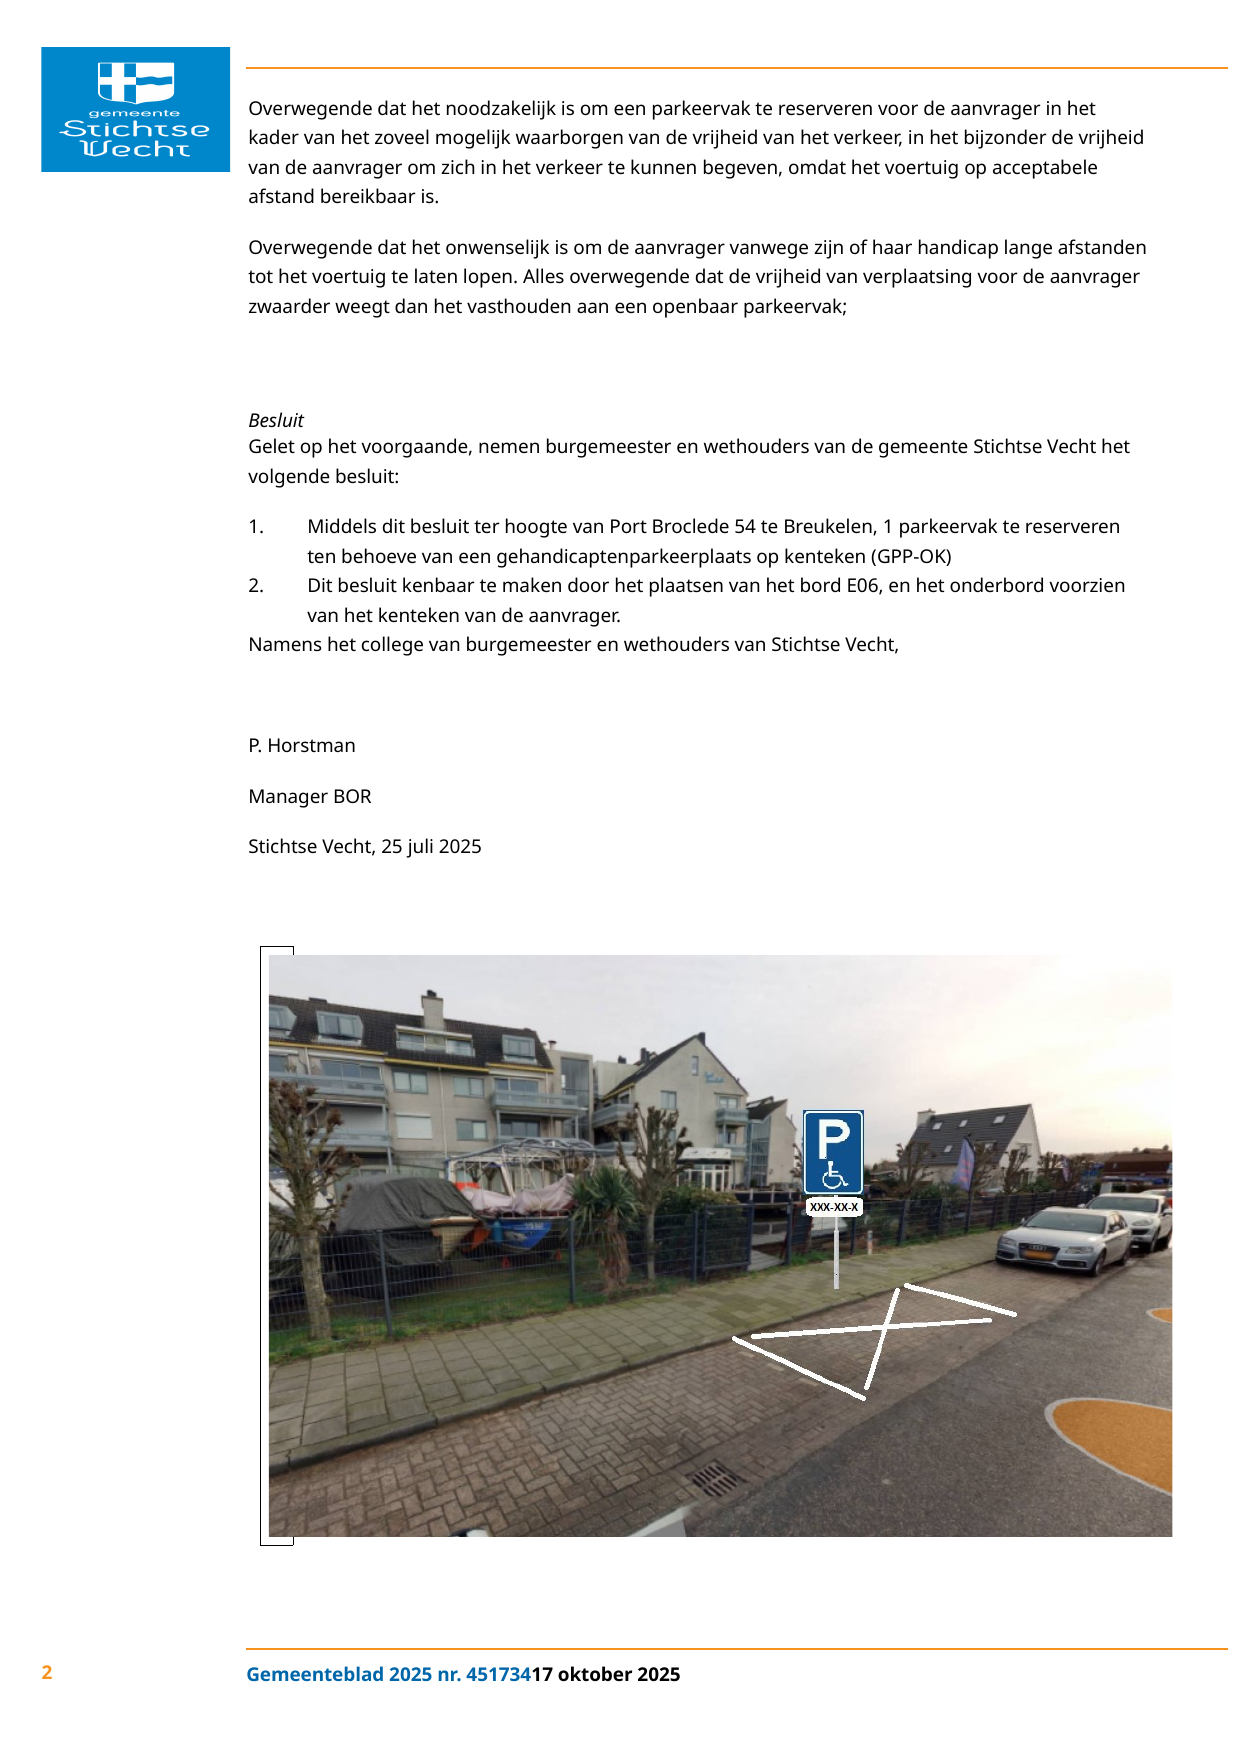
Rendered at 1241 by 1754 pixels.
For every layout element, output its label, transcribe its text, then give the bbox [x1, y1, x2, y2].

text Besluit [248, 407, 1152, 433]
text Overwegende dat het noodzakelijk is om een parkeervak te reserveren voor de aanvrager in het kader van het zoveel mogelijk waarborgen van de vrijheid van het verkeer, in het bijzonder de vrijheid van de aanvrager om zich in het verkeer te kunnen begeven, omdat het voertuig op acceptabele afstand bereikbaar is. [248, 95, 1152, 209]
text Overwegende dat het onwenselijk is om de aanvrager vanwege zijn of haar handicap lange afstanden tot het voertuig te laten lopen. Alles overwegende dat de vrijheid van verplaatsing voor de aanvrager zwaarder weegt dan het vasthouden aan een openbaar parkeervak; [248, 234, 1152, 319]
picture [137, 63, 174, 103]
list Middels dit besluit ter hoogte van Port Broclede 54 te Breukelen, 1 parkeervak te reserveren ten behoeve van een gehandicaptenparkeerplaats op kenteken (GPP-OK) [248, 513, 1152, 568]
text Namens het college van burgemeester en wethouders van Stichtse Vecht, [248, 632, 1152, 657]
list Dit besluit kenbaar te maken door het plaatsen van het bord E06, en het onderbord voorzien van het kenteken van de aanvrager. [248, 572, 1152, 628]
text Manager BOR [248, 783, 1152, 808]
text Gelet op het voorgaande, nemen burgemeester en wethouders van de gemeente Stichtse Vecht het volgende besluit: [248, 433, 1152, 488]
picture [268, 955, 1173, 1537]
text Stichtse Vecht, 25 juli 2025 [248, 833, 1152, 859]
picture [99, 63, 135, 101]
text P. Horstman [248, 732, 1152, 758]
